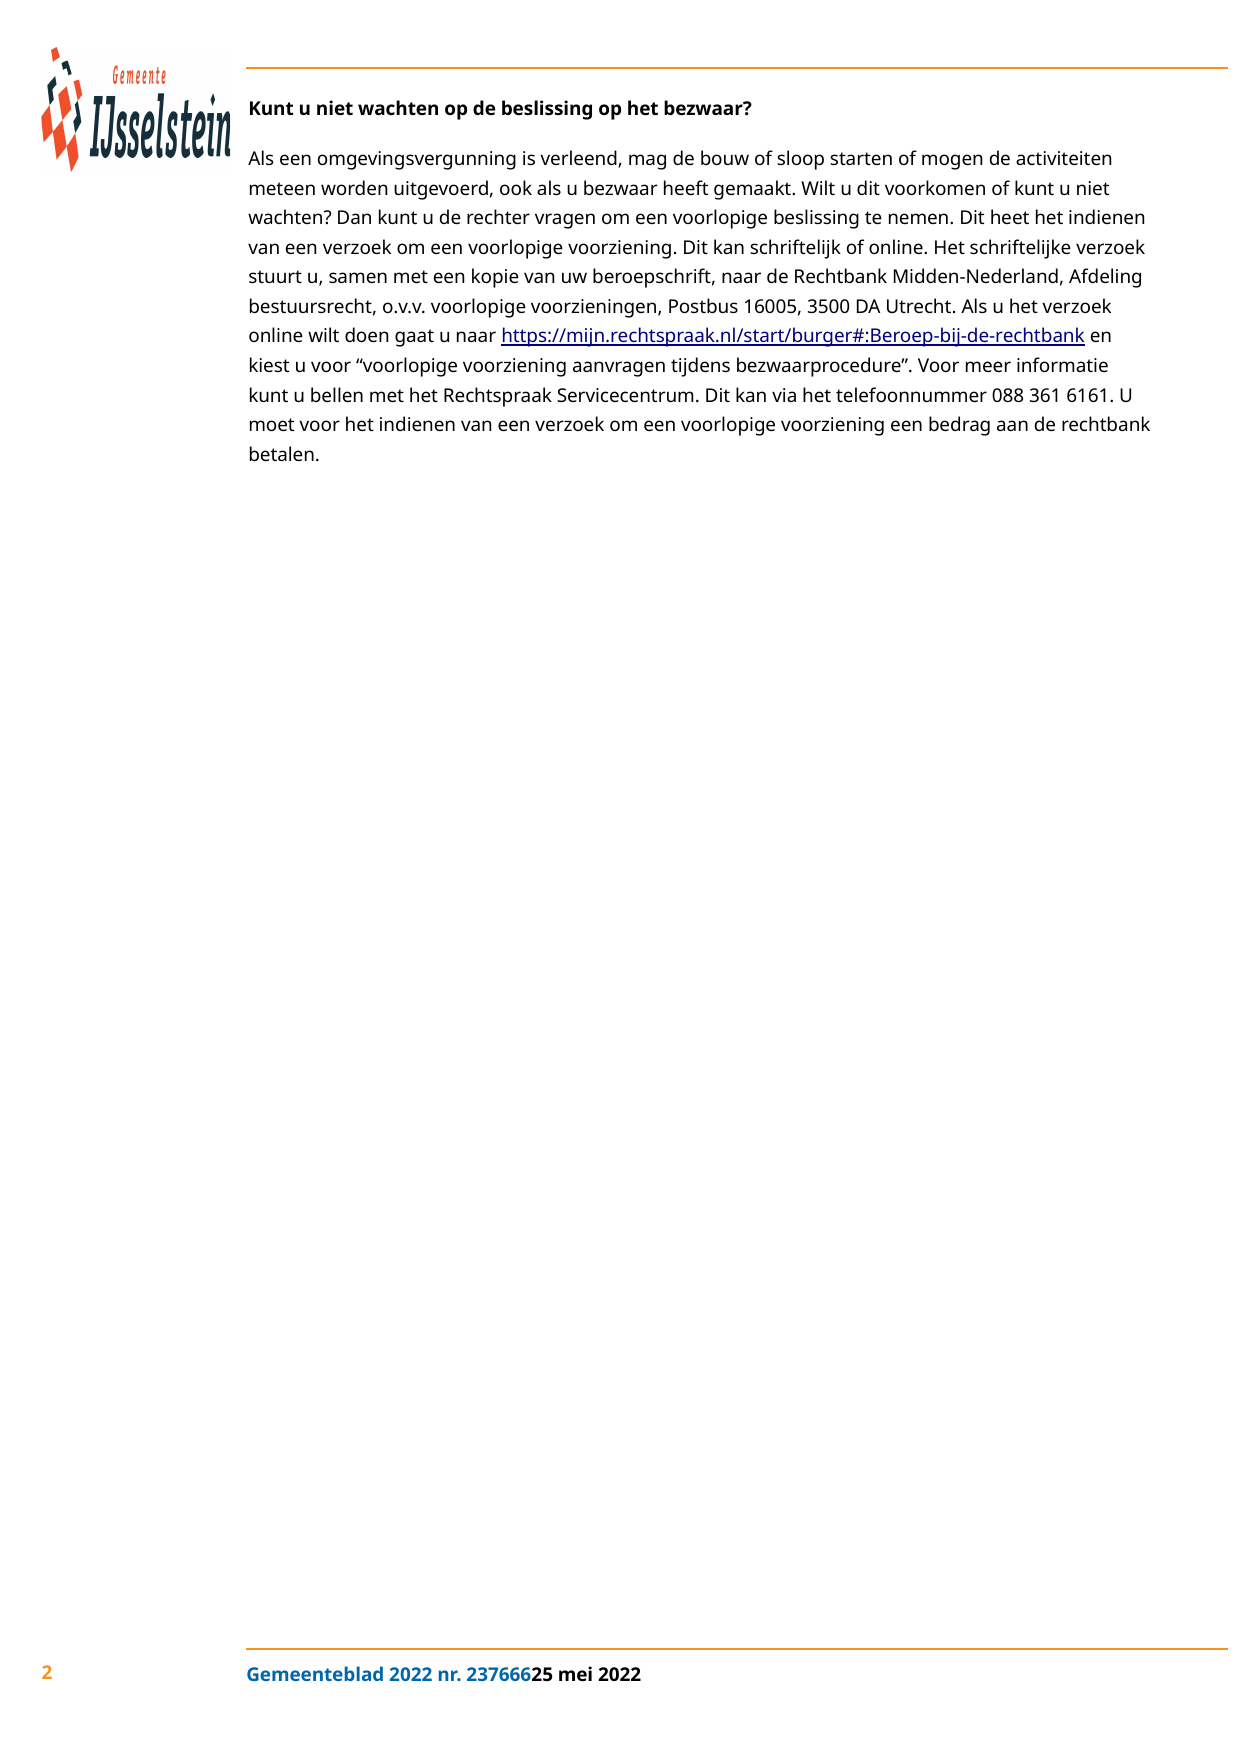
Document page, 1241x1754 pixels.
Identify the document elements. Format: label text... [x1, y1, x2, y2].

text Kunt u niet wachten op de beslissing op het bezwaar? [248, 95, 1152, 121]
text Als een omgevingsvergunning is verleend, mag de bouw of sloop starten of mogen de activiteiten meteen worden uitgevoerd, ook als u bezwaar heeft gemaakt. Wilt u dit voorkomen of kunt u niet wachten? Dan kunt u de rechter vragen om een voorlopige beslissing te nemen. Dit heet het indienen van een verzoek om een voorlopige voorziening. Dit kan schriftelijk of online. Het schriftelijke verzoek stuurt u, samen met een kopie van uw beroepschrift, naar de Rechtbank Midden-Nederland, Afdeling bestuursrecht, o.v.v. voorlopige voorzieningen, Postbus 16005, 3500 DA Utrecht. Als u het verzoek online wilt doen gaat u naar https://mijn.rechtspraak.nl/start/burger#:Beroep-bij-de-rechtbank en kiest u voor “voorlopige voorziening aanvragen tijdens bezwaarprocedure”. Voor meer informatie kunt u bellen met het Rechtspraak Servicecentrum. Dit kan via het telefoonnummer 088 361 6161. U moet voor het indienen van een verzoek om een voorlopige voorziening een bedrag aan de rechtbank betalen. [248, 145, 1152, 467]
picture [41, 47, 231, 172]
